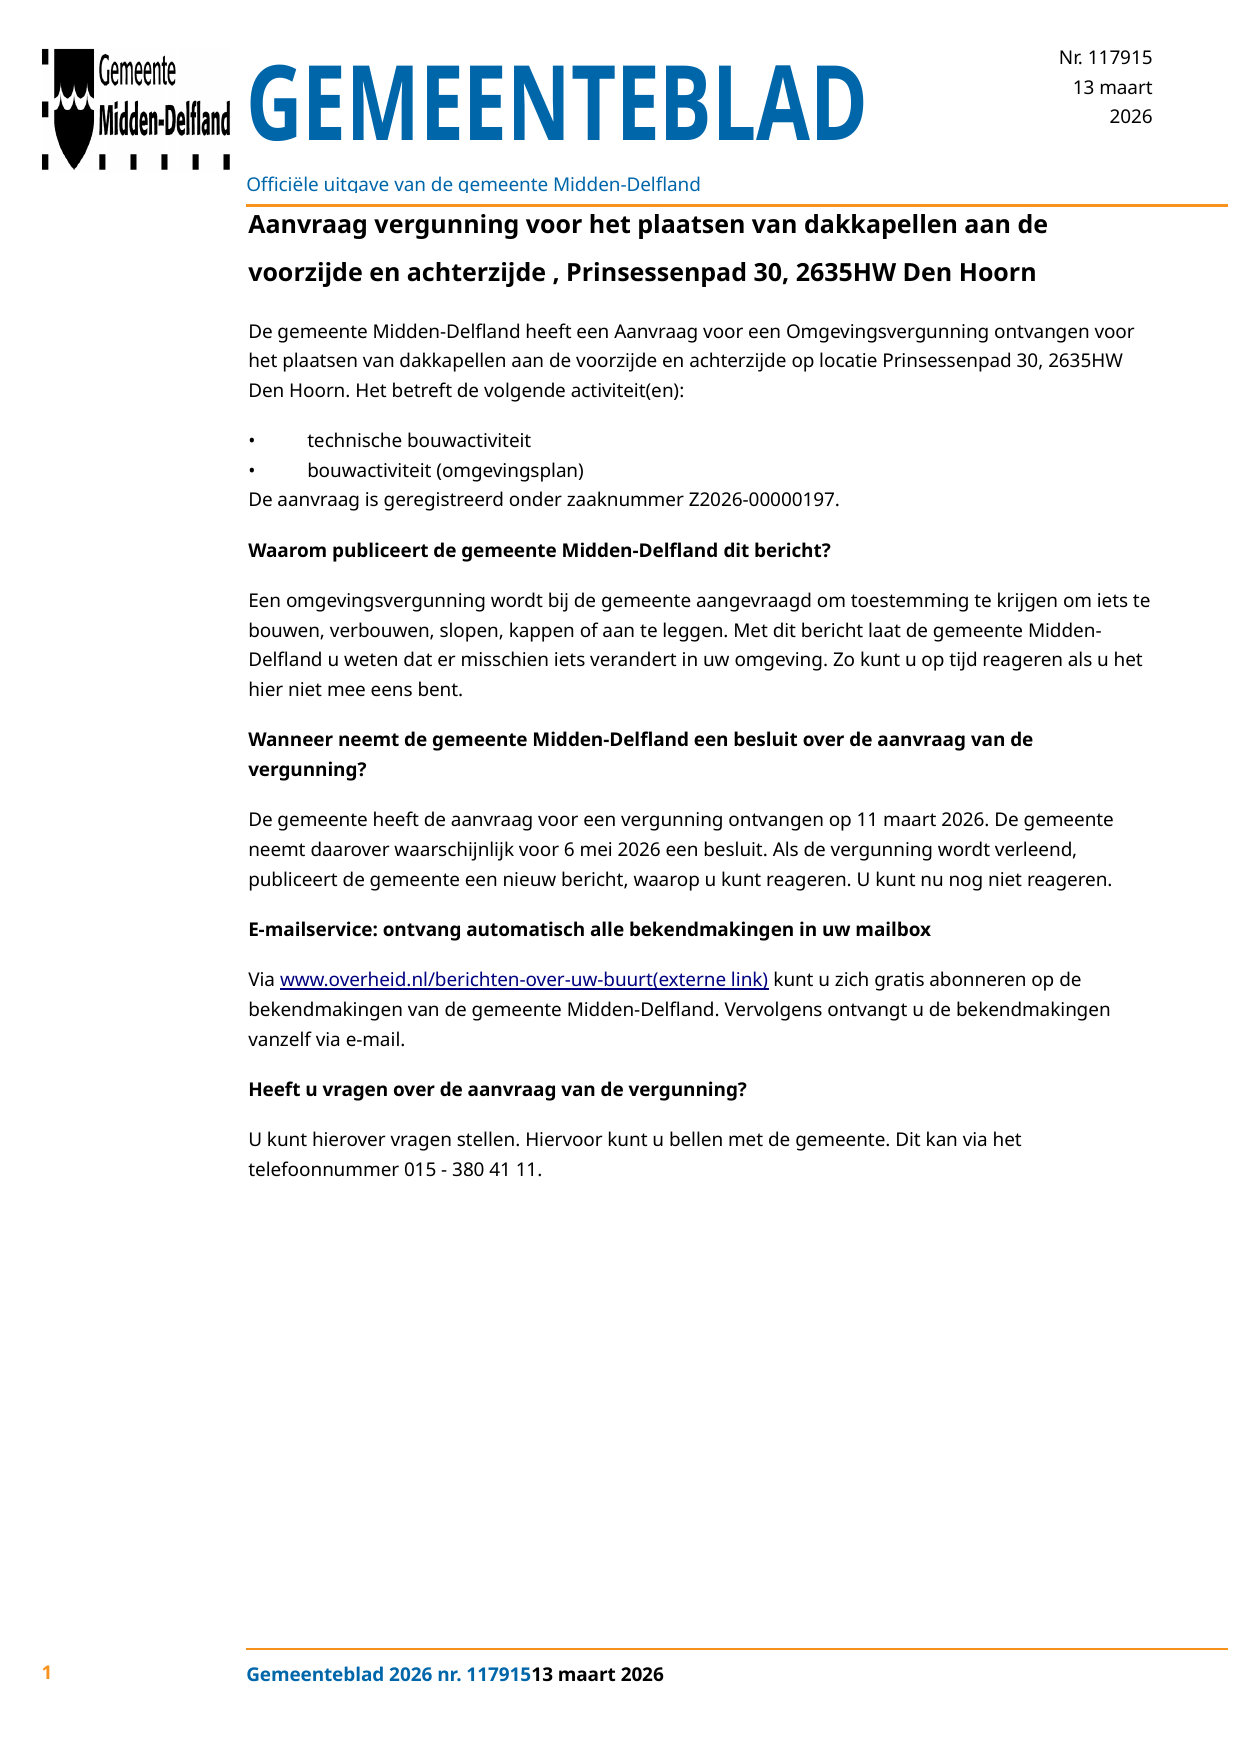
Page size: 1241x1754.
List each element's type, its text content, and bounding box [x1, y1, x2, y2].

text Heeft u vragen over de aanvraag van de vergunning? [248, 1076, 1152, 1102]
list bouwactiviteit (omgevingsplan) [248, 457, 1152, 483]
text Een omgevingsvergunning wordt bij de gemeente aangevraagd om toestemming te krijgen om iets te bouwen, verbouwen, slopen, kappen of aan te leggen. Met dit bericht laat de gemeente Midden-Delfland u weten dat er misschien iets verandert in uw omgeving. Zo kunt u op tijd reageren als u het hier niet mee eens bent. [248, 587, 1152, 702]
text Waarom publiceert de gemeente Midden-Delfland dit bericht? [248, 537, 1152, 563]
text De aanvraag is geregistreerd onder zaaknummer Z2026-00000197. [248, 487, 1152, 512]
text De gemeente heeft de aanvraag voor een vergunning ontvangen op 11 maart 2026. De gemeente neemt daarover waarschijnlijk voor 6 mei 2026 een besluit. Als de vergunning wordt verleend, publiceert de gemeente een nieuw bericht, waarop u kunt reageren. U kunt nu nog niet reageren. [248, 807, 1152, 892]
picture [41, 47, 231, 172]
text U kunt hierover vragen stellen. Hiervoor kunt u bellen met de gemeente. Dit kan via het telefoonnummer 015 - 380 41 11. [248, 1127, 1152, 1182]
list technische bouwactiviteit [248, 427, 1152, 453]
text De gemeente Midden-Delfland heeft een Aanvraag voor een Omgevingsvergunning ontvangen voor het plaatsen van dakkapellen aan de voorzijde en achterzijde op locatie Prinsessenpad 30, 2635HW Den Hoorn. Het betreft de volgende activiteit(en): [248, 318, 1152, 403]
text E-mailservice: ontvang automatisch alle bekendmakingen in uw mailbox [248, 916, 1152, 942]
text Via www.overheid.nl/berichten-over-uw-buurt(externe link) kunt u zich gratis abonneren op de bekendmakingen van de gemeente Midden-Delfland. Vervolgens ontvangt u de bekendmakingen vanzelf via e-mail. [248, 967, 1152, 1052]
text Wanneer neemt de gemeente Midden-Delfland een besluit over de aanvraag van de vergunning? [248, 727, 1152, 782]
text Aanvraag vergunning voor het plaatsen van dakkapellen aan de voorzijde en achterzijde , Prinsessenpad 30, 2635HW Den Hoorn [248, 207, 1152, 288]
